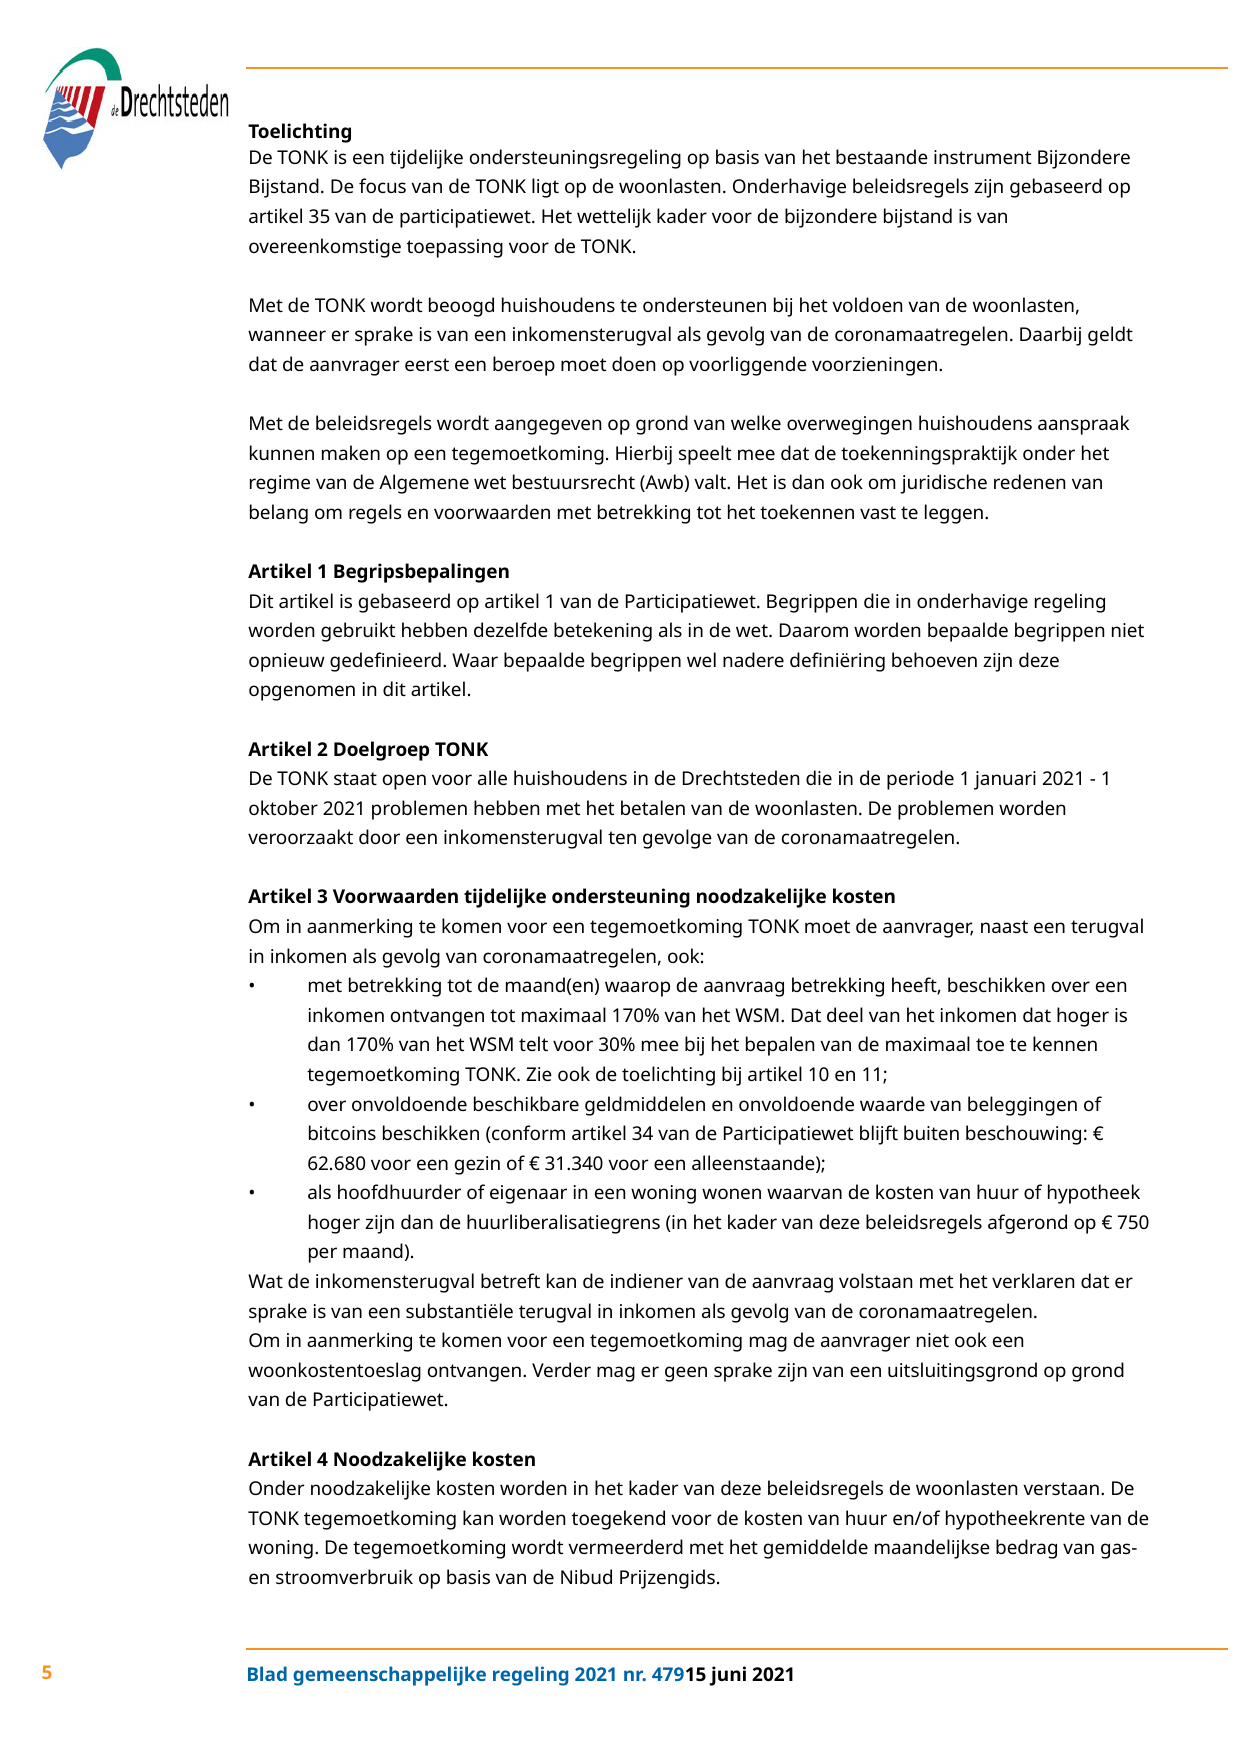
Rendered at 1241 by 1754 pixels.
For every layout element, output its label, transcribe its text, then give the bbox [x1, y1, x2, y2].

text Artikel 2 Doelgroep TONK [248, 736, 1152, 762]
text Artikel 4 Noodzakelijke kosten [248, 1446, 1152, 1472]
text Artikel 1 Begripsbepalingen [248, 558, 1152, 584]
list met betrekking tot de maand(en) waarop de aanvraag betrekking heeft, beschikken over een inkomen ontvangen tot maximaal 170% van het WSM. Dat deel van het inkomen dat hoger is dan 170% van het WSM telt voor 30% mee bij het bepalen van de maximaal toe te kennen tegemoetkoming TONK. Zie ook de toelichting bij artikel 10 en 11; [248, 972, 1152, 1087]
list als hoofdhuurder of eigenaar in een woning wonen waarvan de kosten van huur of hypotheek hoger zijn dan de huurliberalisatiegrens (in het kader van deze beleidsregels afgerond op € 750 per maand). [248, 1179, 1152, 1264]
picture [41, 47, 231, 172]
text Artikel 3 Voorwaarden tijdelijke ondersteuning noodzakelijke kosten [248, 884, 1152, 909]
list over onvoldoende beschikbare geldmiddelen en onvoldoende waarde van beleggingen of bitcoins beschikken (conform artikel 34 van de Participatiewet blijft buiten beschouwing: € 62.680 voor een gezin of € 31.340 voor een alleenstaande); [248, 1091, 1152, 1176]
text De TONK is een tijdelijke ondersteuningsregeling op basis van het bestaande instrument Bijzondere Bijstand. De focus van de TONK ligt op de woonlasten. Onderhavige beleidsregels zijn gebaseerd op artikel 35 van de participatiewet. Het wettelijk kader voor de bijzondere bijstand is van overeenkomstige toepassing voor de TONK. [248, 144, 1152, 259]
text De TONK staat open voor alle huishoudens in de Drechtsteden die in de periode 1 januari 2021 - 1 oktober 2021 problemen hebben met het betalen van de woonlasten. De problemen worden veroorzaakt door een inkomensterugval ten gevolge van de coronamaatregelen. [248, 765, 1152, 850]
text Onder noodzakelijke kosten worden in het kader van deze beleidsregels de woonlasten verstaan. De TONK tegemoetkoming kan worden toegekend voor de kosten van huur en/of hypotheekrente van de woning. De tegemoetkoming wordt vermeerderd met het gemiddelde maandelijkse bedrag van gas- en stroomverbruik op basis van de Nibud Prijzengids. [248, 1475, 1152, 1590]
text Om in aanmerking te komen voor een tegemoetkoming TONK moet de aanvrager, naast een terugval in inkomen als gevolg van coronamaatregelen, ook: [248, 913, 1152, 969]
text Om in aanmerking te komen voor een tegemoetkoming mag de aanvrager niet ook een woonkostentoeslag ontvangen. Verder mag er geen sprake zijn van een uitsluitingsgrond op grond van de Participatiewet. [248, 1327, 1152, 1412]
text Wat de inkomensterugval betreft kan de indiener van de aanvraag volstaan met het verklaren dat er sprake is van een substantiële terugval in inkomen als gevolg van de coronamaatregelen. [248, 1268, 1152, 1324]
text Toelichting [248, 116, 1152, 144]
text Met de TONK wordt beoogd huishoudens te ondersteunen bij het voldoen van de woonlasten, wanneer er sprake is van een inkomensterugval als gevolg van de coronamaatregelen. Daarbij geldt dat de aanvrager eerst een beroep moet doen op voorliggende voorzieningen. [248, 292, 1152, 377]
text Met de beleidsregels wordt aangegeven op grond van welke overwegingen huishoudens aanspraak kunnen maken op een tegemoetkoming. Hierbij speelt mee dat de toekenningspraktijk onder het regime van de Algemene wet bestuursrecht (Awb) valt. Het is dan ook om juridische redenen van belang om regels en voorwaarden met betrekking tot het toekennen vast te leggen. [248, 410, 1152, 525]
text Dit artikel is gebaseerd op artikel 1 van de Participatiewet. Begrippen die in onderhavige regeling worden gebruikt hebben dezelfde betekening als in de wet. Daarom worden bepaalde begrippen niet opnieuw gedefinieerd. Waar bepaalde begrippen wel nadere definiëring behoeven zijn deze opgenomen in dit artikel. [248, 588, 1152, 702]
